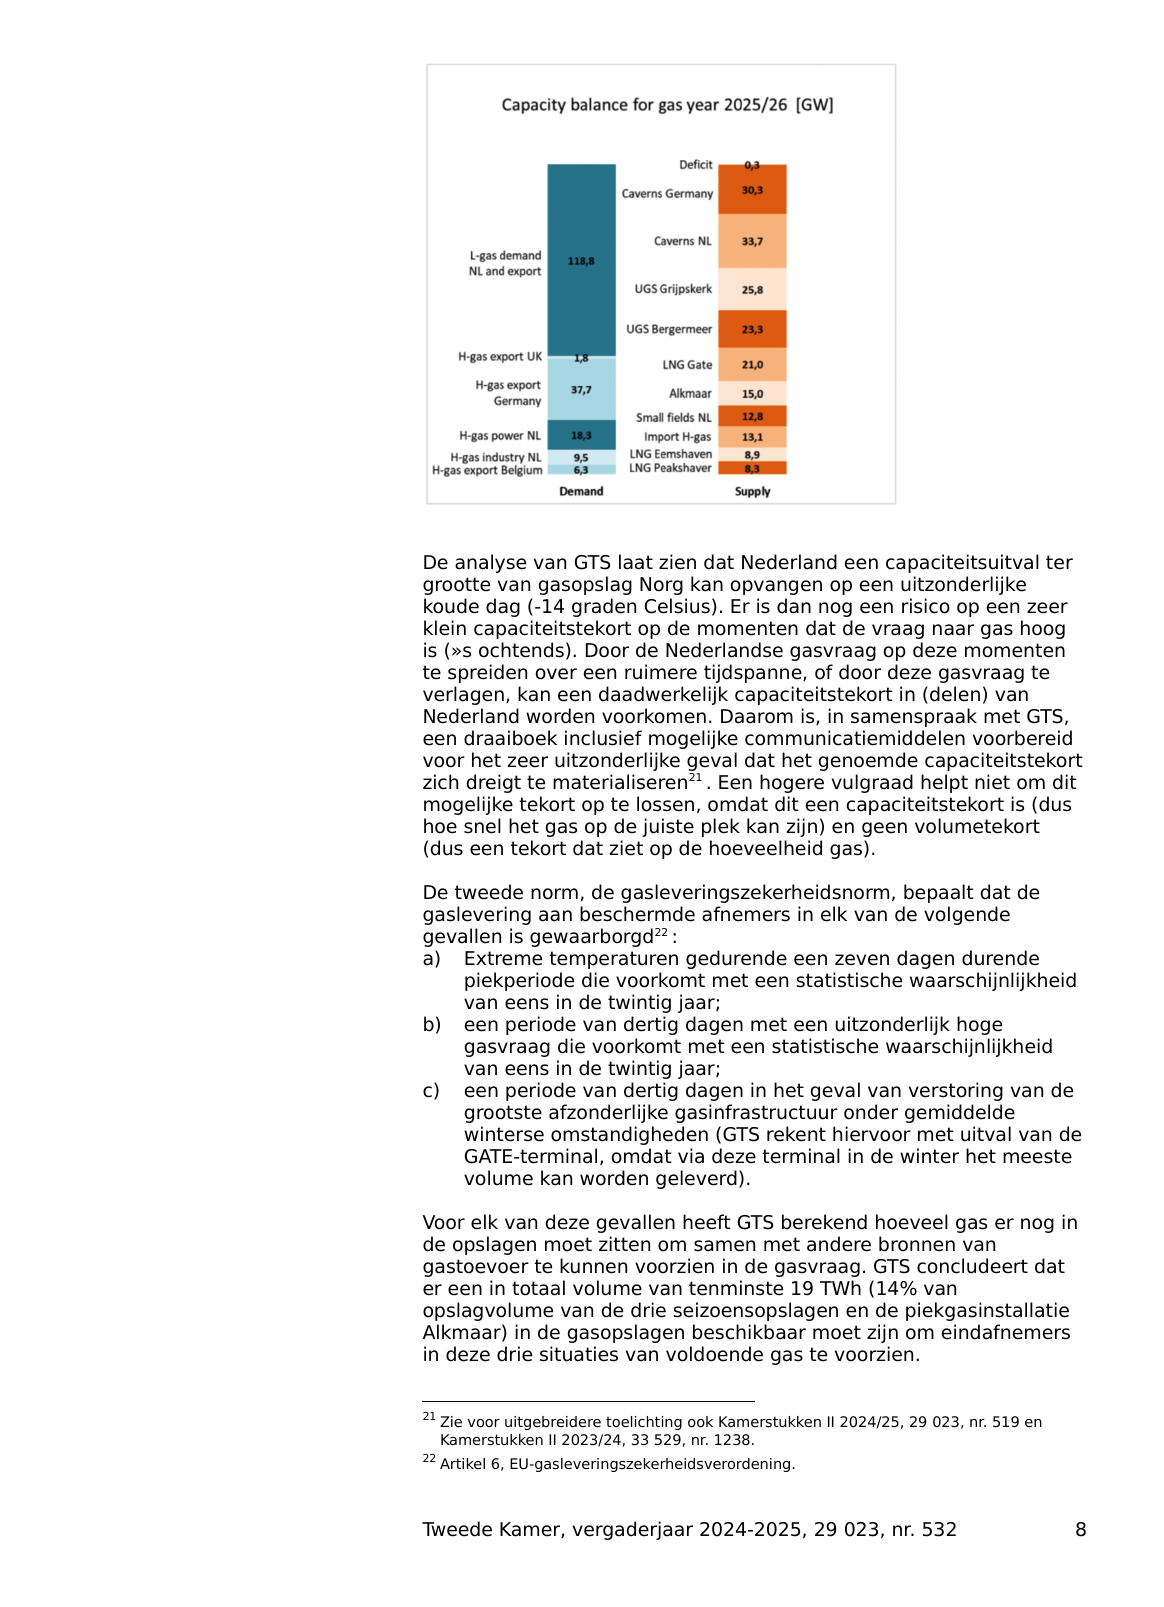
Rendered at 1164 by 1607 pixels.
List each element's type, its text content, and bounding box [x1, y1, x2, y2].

picture [422, 59, 901, 508]
text a) Extreme temperaturen gedurende een zeven dagen durende piekperiode die voorkomt met een statistische waarschijnlijkheid van eens in de twintig jaar; [422, 948, 1087, 1014]
text c) een periode van dertig dagen in het geval van verstoring van de grootste afzonderlijke gasinfrastructuur onder gemiddelde winterse omstandigheden (GTS rekent hiervoor met uitval van de GATE-terminal, omdat via deze terminal in de winter het meeste volume kan worden geleverd). [422, 1080, 1087, 1190]
text Artikel 6, EU-gasleveringszekerheidsverordening. [422, 1452, 1087, 1474]
text Voor elk van deze gevallen heeft GTS berekend hoeveel gas er nog in de opslagen moet zitten om samen met andere bronnen van gastoevoer te kunnen voorzien in de gasvraag. GTS concludeert dat er een in totaal volume van tenminste 19 TWh (14% van opslagvolume van de drie seizoensopslagen en de piekgasinstallatie Alkmaar) in de gasopslagen beschikbaar moet zijn om eindafnemers in deze drie situaties van voldoende gas te voorzien. [422, 1212, 1087, 1366]
text De tweede norm, de gasleveringszekerheidsnorm, bepaalt dat de gaslevering aan beschermde afnemers in elk van de volgende gevallen is gewaarborgd: [422, 882, 1087, 948]
text De analyse van GTS laat zien dat Nederland een capaciteitsuitval ter grootte van gasopslag Norg kan opvangen op een uitzonderlijke koude dag (-14 graden Celsius). Er is dan nog een risico op een zeer klein capaciteitstekort op de momenten dat de vraag naar gas hoog is (»s ochtends). Door de Nederlandse gasvraag op deze momenten te spreiden over een ruimere tijdspanne, of door deze gasvraag te verlagen, kan een daadwerkelijk capaciteitstekort in (delen) van Nederland worden voorkomen. Daarom is, in samenspraak met GTS, een draaiboek inclusief mogelijke communicatiemiddelen voorbereid voor het zeer uitzonderlijke geval dat het genoemde capaciteitstekort zich dreigt te materialiseren. Een hogere vulgraad helpt niet om dit mogelijke tekort op te lossen, omdat dit een capaciteitstekort is (dus hoe snel het gas op de juiste plek kan zijn) en geen volumetekort (dus een tekort dat ziet op de hoeveelheid gas). [422, 552, 1087, 860]
text Zie voor uitgebreidere toelichting ook Kamerstukken II 2024/25, 29 023, nr. 519 en Kamerstukken II 2023/24, 33 529, nr. 1238. [422, 1410, 1087, 1449]
text b) een periode van dertig dagen met een uitzonderlijk hoge gasvraag die voorkomt met een statistische waarschijnlijkheid van eens in de twintig jaar; [422, 1014, 1087, 1080]
